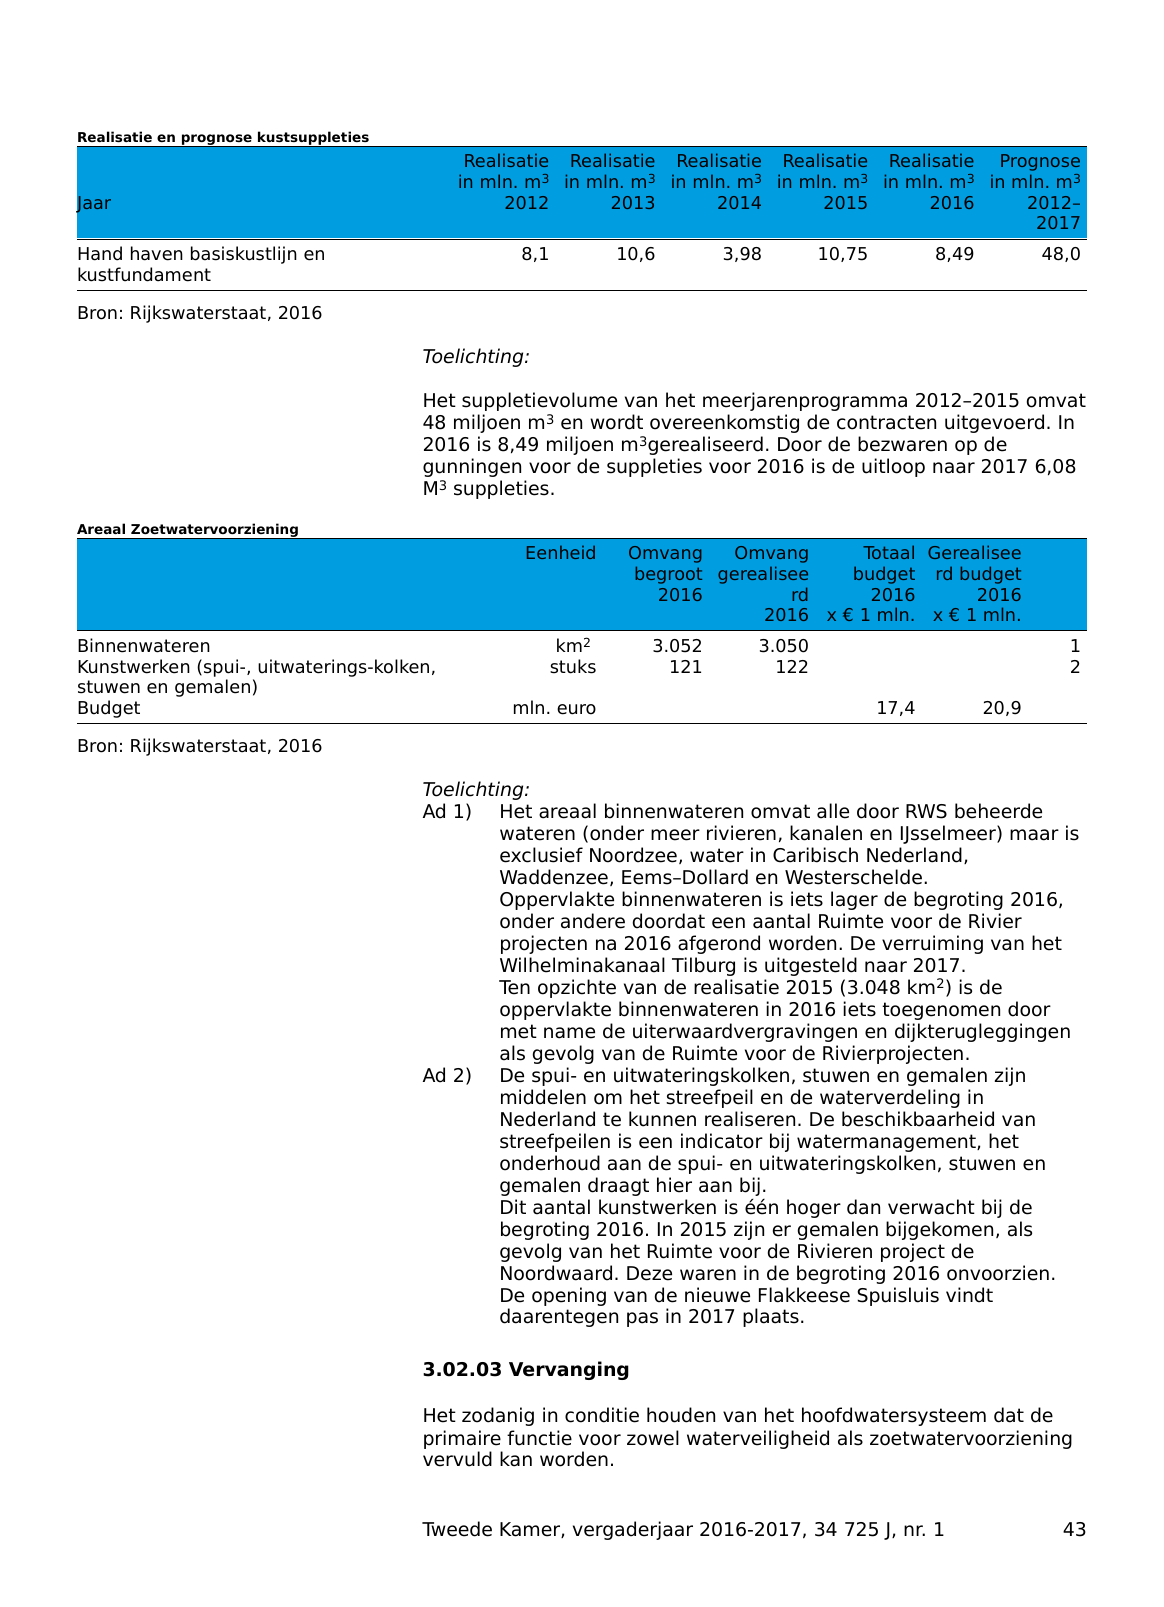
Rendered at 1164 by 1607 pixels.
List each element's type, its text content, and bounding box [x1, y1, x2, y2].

subtitle 3.02.03 Vervanging [422, 1358, 1087, 1380]
table_cell Realisatie in mln. m3 [661, 147, 768, 193]
table_cell 2 [1028, 657, 1087, 698]
table_cell 122 [709, 657, 815, 698]
table_cell 3.052 [602, 631, 709, 657]
table_cell [1028, 539, 1087, 630]
table_cell 20,9 [921, 698, 1027, 723]
text Het zodanig in conditie houden van het hoofdwatersysteem dat de primaire functie voor zowel waterveiligheid als zoetwatervoorziening vervuld kan worden. [422, 1405, 1087, 1471]
table_header Realisatie en prognose kustsuppleties [77, 130, 1087, 146]
table_cell [602, 698, 709, 723]
table_cell 1 [1028, 631, 1087, 657]
table_cell [815, 631, 921, 657]
table_cell Omvang begroot 2016 [602, 539, 709, 630]
table_cell 48,0 [980, 240, 1087, 290]
table_cell 2016 [874, 193, 980, 238]
table_header Areaal Zoetwatervoorziening [77, 522, 1087, 537]
table_cell Eenheid [496, 539, 602, 630]
table_cell 3.050 [709, 631, 815, 657]
text Het suppletievolume van het meerjarenprogramma 2012–2015 omvat 48 miljoen m3 en wordt overeenkomstig de contracten uitgevoerd. In 2016 is 8,49 miljoen m3gerealiseerd. Door de bezwaren op de gunningen voor de suppleties voor 2016 is de uitloop naar 2017 6,08 M3 suppleties. [422, 390, 1087, 500]
table_cell 2012 [449, 193, 555, 238]
table_cell 17,4 [815, 698, 921, 723]
subtitle Toelichting: [422, 779, 1087, 801]
text Ad 2) De spui- en uitwateringskolken, stuwen en gemalen zijn middelen om het streefpeil en de waterverdeling in Nederland te kunnen realiseren. De beschikbaarheid van streefpeilen is een indicator bij watermanagement, het onderhoud aan de spui- en uitwateringskolken, stuwen en gemalen draagt hier aan bij. [422, 1065, 1087, 1197]
table_cell Budget [77, 698, 496, 723]
text Oppervlakte binnenwateren is iets lager de begroting 2016, onder andere doordat een aantal Ruimte voor de Rivier projecten na 2016 afgerond worden. De verruiming van het Wilhelminakanaal Tilburg is uitgesteld naar 2017. [499, 889, 1087, 977]
text Dit aantal kunstwerken is één hoger dan verwacht bij de begroting 2016. In 2015 zijn er gemalen bijgekomen, als gevolg van het Ruimte voor de Rivieren project de Noordwaard. Deze waren in de begroting 2016 onvoorzien. De opening van de nieuwe Flakkeese Spuisluis vindt daarentegen pas in 2017 plaats. [499, 1197, 1087, 1328]
text Ad 1) Het areaal binnenwateren omvat alle door RWS beheerde wateren (onder meer rivieren, kanalen en IJsselmeer) maar is exclusief Noordzee, water in Caribisch Nederland, Waddenzee, Eems–Dollard en Westerschelde. [422, 801, 1087, 889]
table_cell Binnenwateren [77, 631, 496, 657]
table_cell 8,49 [874, 240, 980, 290]
table_cell mln. euro [496, 698, 602, 723]
table_cell Realisatie in mln. m3 [874, 147, 980, 193]
table_cell Omvang gerealiseerd 2016 [709, 539, 815, 630]
table_cell Hand haven basiskustlijn en kustfundament [77, 240, 449, 290]
table_cell [1028, 698, 1087, 723]
table_cell Totaal budget 2016 x € 1 mln. [815, 539, 921, 630]
table_cell [709, 698, 815, 723]
table_cell 2013 [555, 193, 661, 238]
table_cell 10,6 [555, 240, 661, 290]
table_cell 121 [602, 657, 709, 698]
table_cell Realisatie in mln. m3 [555, 147, 661, 193]
text Ten opzichte van de realisatie 2015 (3.048 km2) is de oppervlakte binnenwateren in 2016 iets toegenomen door met name de uiterwaardvergravingen en dijkterugleggingen als gevolg van de Ruimte voor de Rivierprojecten. [499, 977, 1087, 1065]
table_cell Kunstwerken (spui-, uitwaterings-kolken, stuwen en gemalen) [77, 657, 496, 698]
table_cell km2 [496, 631, 602, 657]
table_cell 2014 [661, 193, 768, 238]
table_cell [77, 147, 449, 193]
table_cell Jaar [77, 193, 449, 238]
table_cell 2015 [768, 193, 874, 238]
table_cell [921, 657, 1027, 698]
table_cell Realisatie in mln. m3 [449, 147, 555, 193]
table_cell 8,1 [449, 240, 555, 290]
table_cell [815, 657, 921, 698]
subtitle Toelichting: [422, 346, 1087, 368]
table_cell [921, 631, 1027, 657]
table_cell Realisatie in mln. m3 [768, 147, 874, 193]
table_cell Bron: Rijkswaterstaat, 2016 [77, 724, 1087, 757]
table_cell 2012–2017 [980, 193, 1087, 238]
table_cell stuks [496, 657, 602, 698]
table_cell [77, 539, 496, 630]
table_cell Bron: Rijkswaterstaat, 2016 [77, 291, 1087, 324]
table_cell 10,75 [768, 240, 874, 290]
table_cell Gerealiseerd budget 2016 x € 1 mln. [921, 539, 1027, 630]
table_cell Prognose in mln. m3 [980, 147, 1087, 193]
table_cell 3,98 [661, 240, 768, 290]
